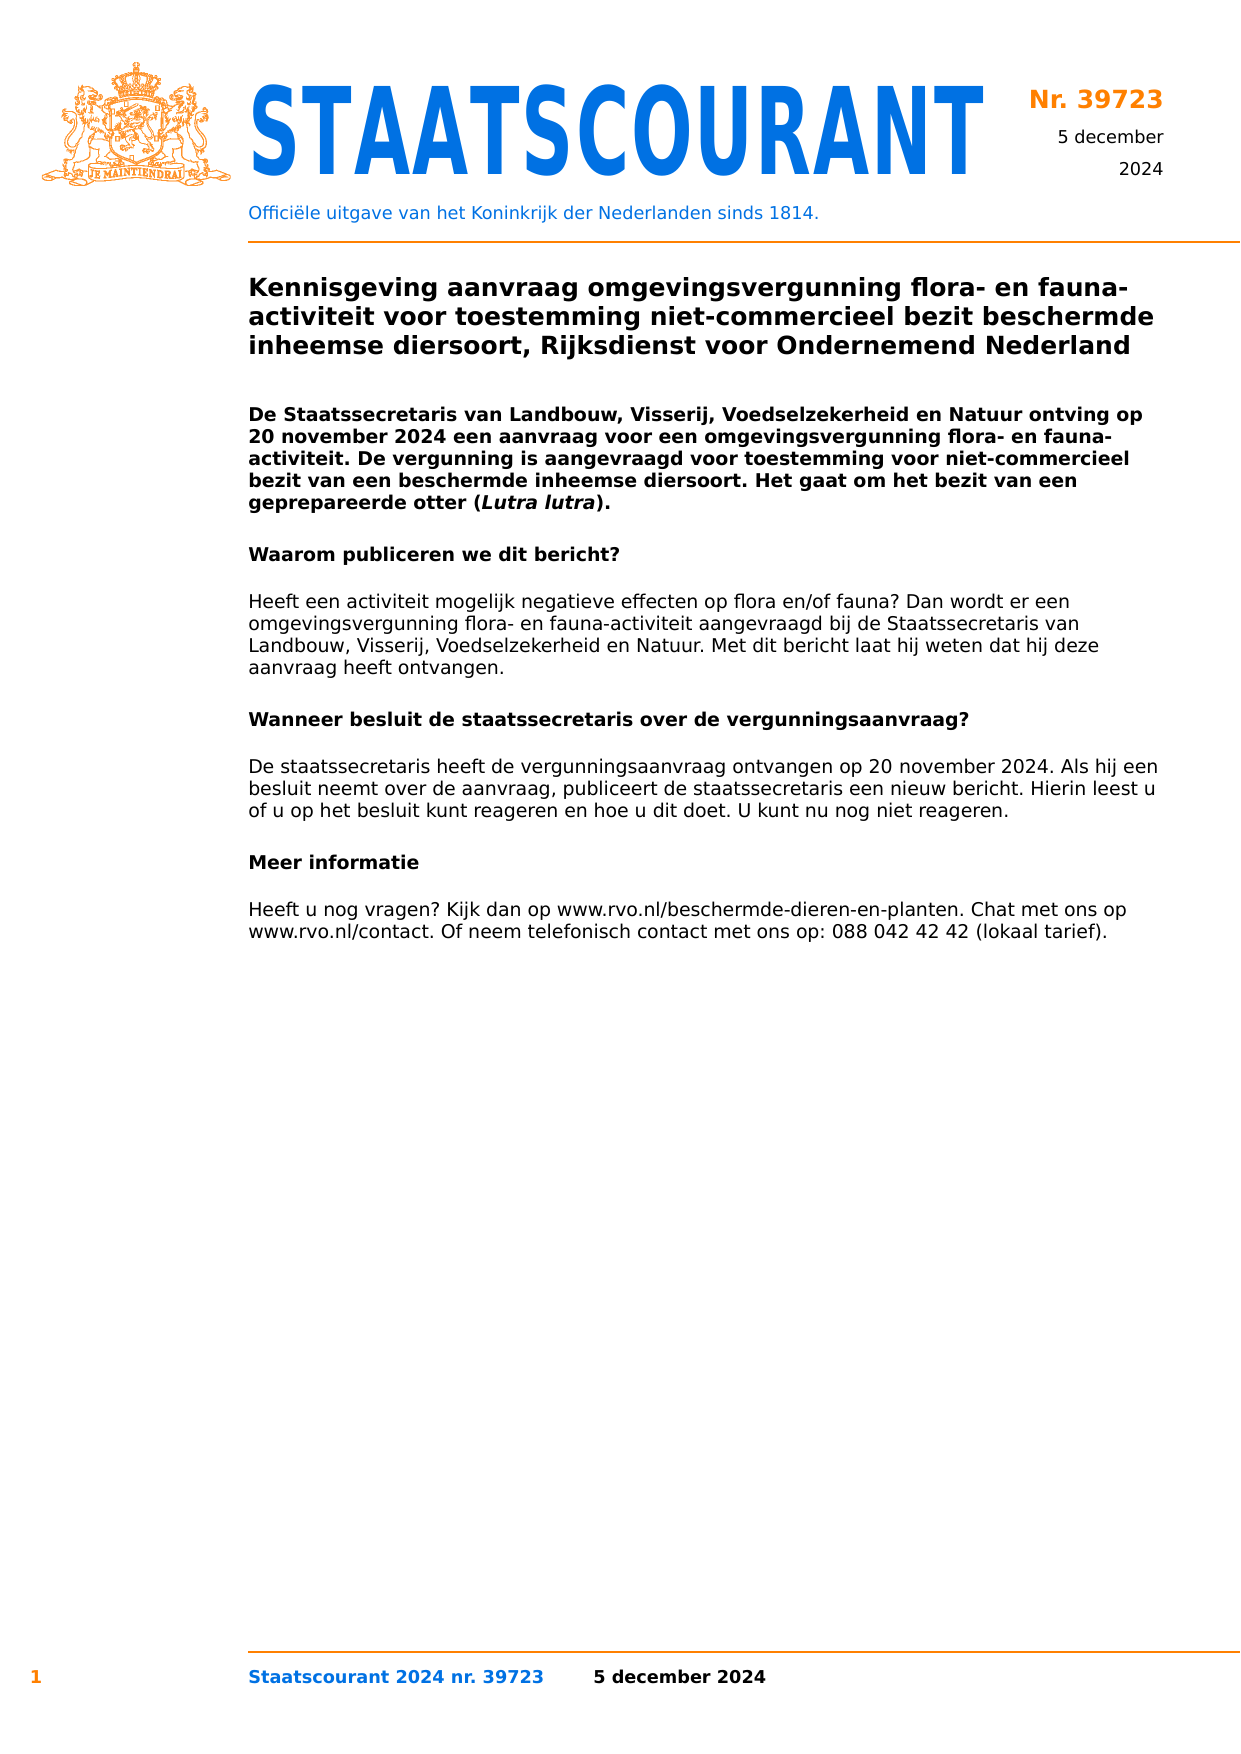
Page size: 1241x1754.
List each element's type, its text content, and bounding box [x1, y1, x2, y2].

table_header STAATSCOURANT [248, 62, 998, 203]
subtitle Waarom publiceren we dit bericht? [248, 544, 1163, 566]
text De Staatssecretaris van Landbouw, Visserij, Voedselzekerheid en Natuur ontving op 20 november 2024 een aanvraag voor een omgevingsvergunning flora- en fauna-activiteit. De vergunning is aangevraagd voor toestemming voor niet-commercieel bezit van een beschermde inheemse diersoort. Het gaat om het bezit van een geprepareerde otter (Lutra lutra). [248, 404, 1163, 514]
table_header Nr. 39723 [998, 62, 1240, 121]
subtitle Meer informatie [248, 852, 1163, 874]
subtitle Wanneer besluit de staatssecretaris over de vergunningsaanvraag? [248, 709, 1163, 731]
table_header [25, 62, 248, 241]
text Heeft u nog vragen? Kijk dan op www.rvo.nl/beschermde-dieren-en-planten. Chat met ons op www.rvo.nl/contact. Of neem telefonisch contact met ons op: 088 042 42 42 (lokaal tarief). [248, 899, 1163, 943]
picture [41, 62, 231, 186]
text De staatssecretaris heeft de vergunningsaanvraag ontvangen op 20 november 2024. Als hij een besluit neemt over de aanvraag, publiceert de staatssecretaris een nieuw bericht. Hierin leest u of u op het besluit kunt reageren en hoe u dit doet. U kunt nu nog niet reageren. [248, 756, 1163, 822]
table_cell Officiële uitgave van het Koninkrijk der Nederlanden sinds 1814. [248, 203, 1240, 241]
subtitle Kennisgeving aanvraag omgevingsvergunning flora- en fauna-activiteit voor toestemming niet-commercieel bezit beschermde inheemse diersoort, Rijksdienst voor Ondernemend Nederland [248, 273, 1163, 361]
table_cell 5 december [998, 121, 1240, 153]
text Heeft een activiteit mogelijk negatieve effecten op flora en/of fauna? Dan wordt er een omgevingsvergunning flora- en fauna-activiteit aangevraagd bij de Staatssecretaris van Landbouw, Visserij, Voedselzekerheid en Natuur. Met dit bericht laat hij weten dat hij deze aanvraag heeft ontvangen. [248, 591, 1163, 679]
table_cell 2024 [998, 153, 1240, 203]
